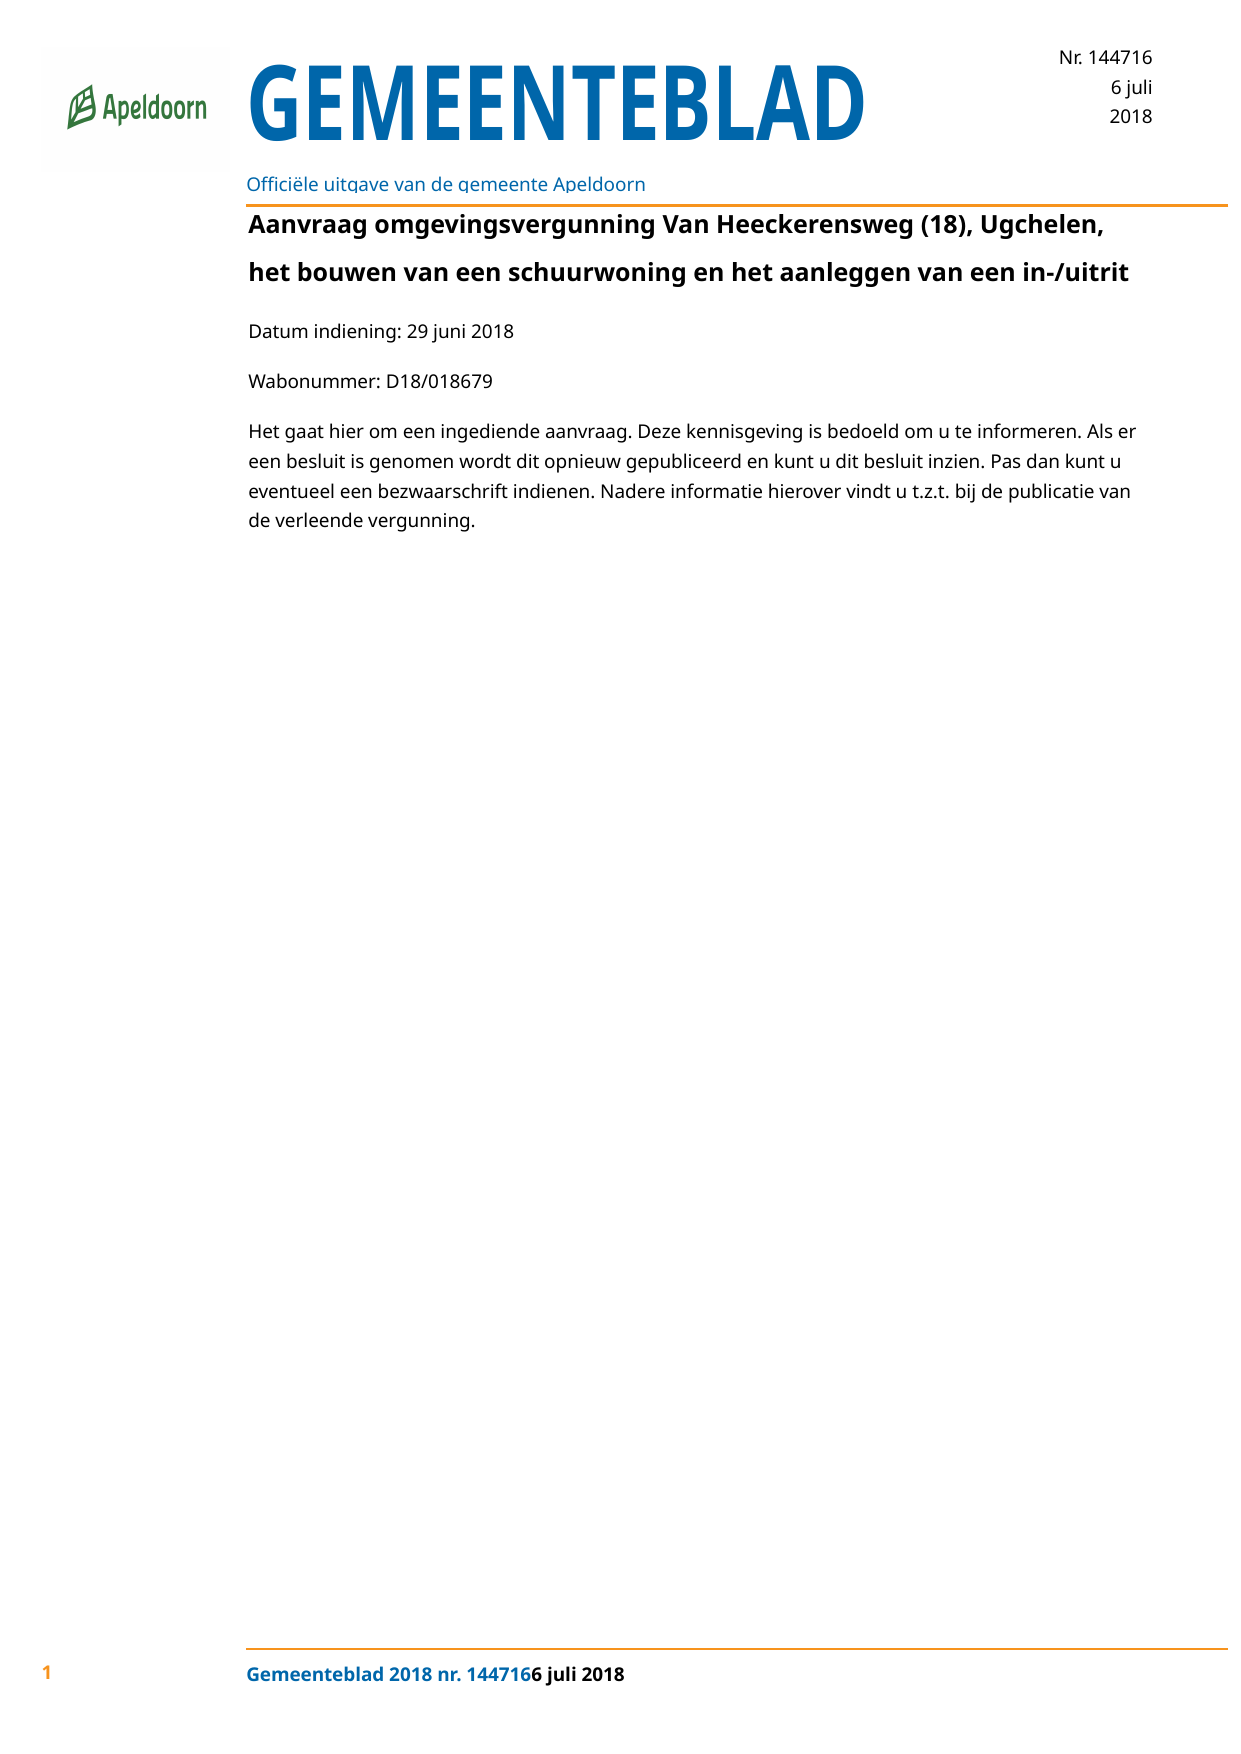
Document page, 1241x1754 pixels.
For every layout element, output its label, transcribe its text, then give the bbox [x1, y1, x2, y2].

text Aanvraag omgevingsvergunning Van Heeckerensweg (18), Ugchelen, het bouwen van een schuurwoning en het aanleggen van een in-/uitrit [248, 207, 1152, 288]
text Datum indiening: 29 juni 2018 [248, 318, 1152, 344]
text Wabonummer: D18/018679 [248, 368, 1152, 394]
picture [41, 47, 231, 172]
text Het gaat hier om een ingediende aanvraag. Deze kennisgeving is bedoeld om u te informeren. Als er een besluit is genomen wordt dit opnieuw gepubliceerd en kunt u dit besluit inzien. Pas dan kunt u eventueel een bezwaarschrift indienen. Nadere informatie hierover vindt u t.z.t. bij de publicatie van de verleende vergunning. [248, 419, 1152, 533]
